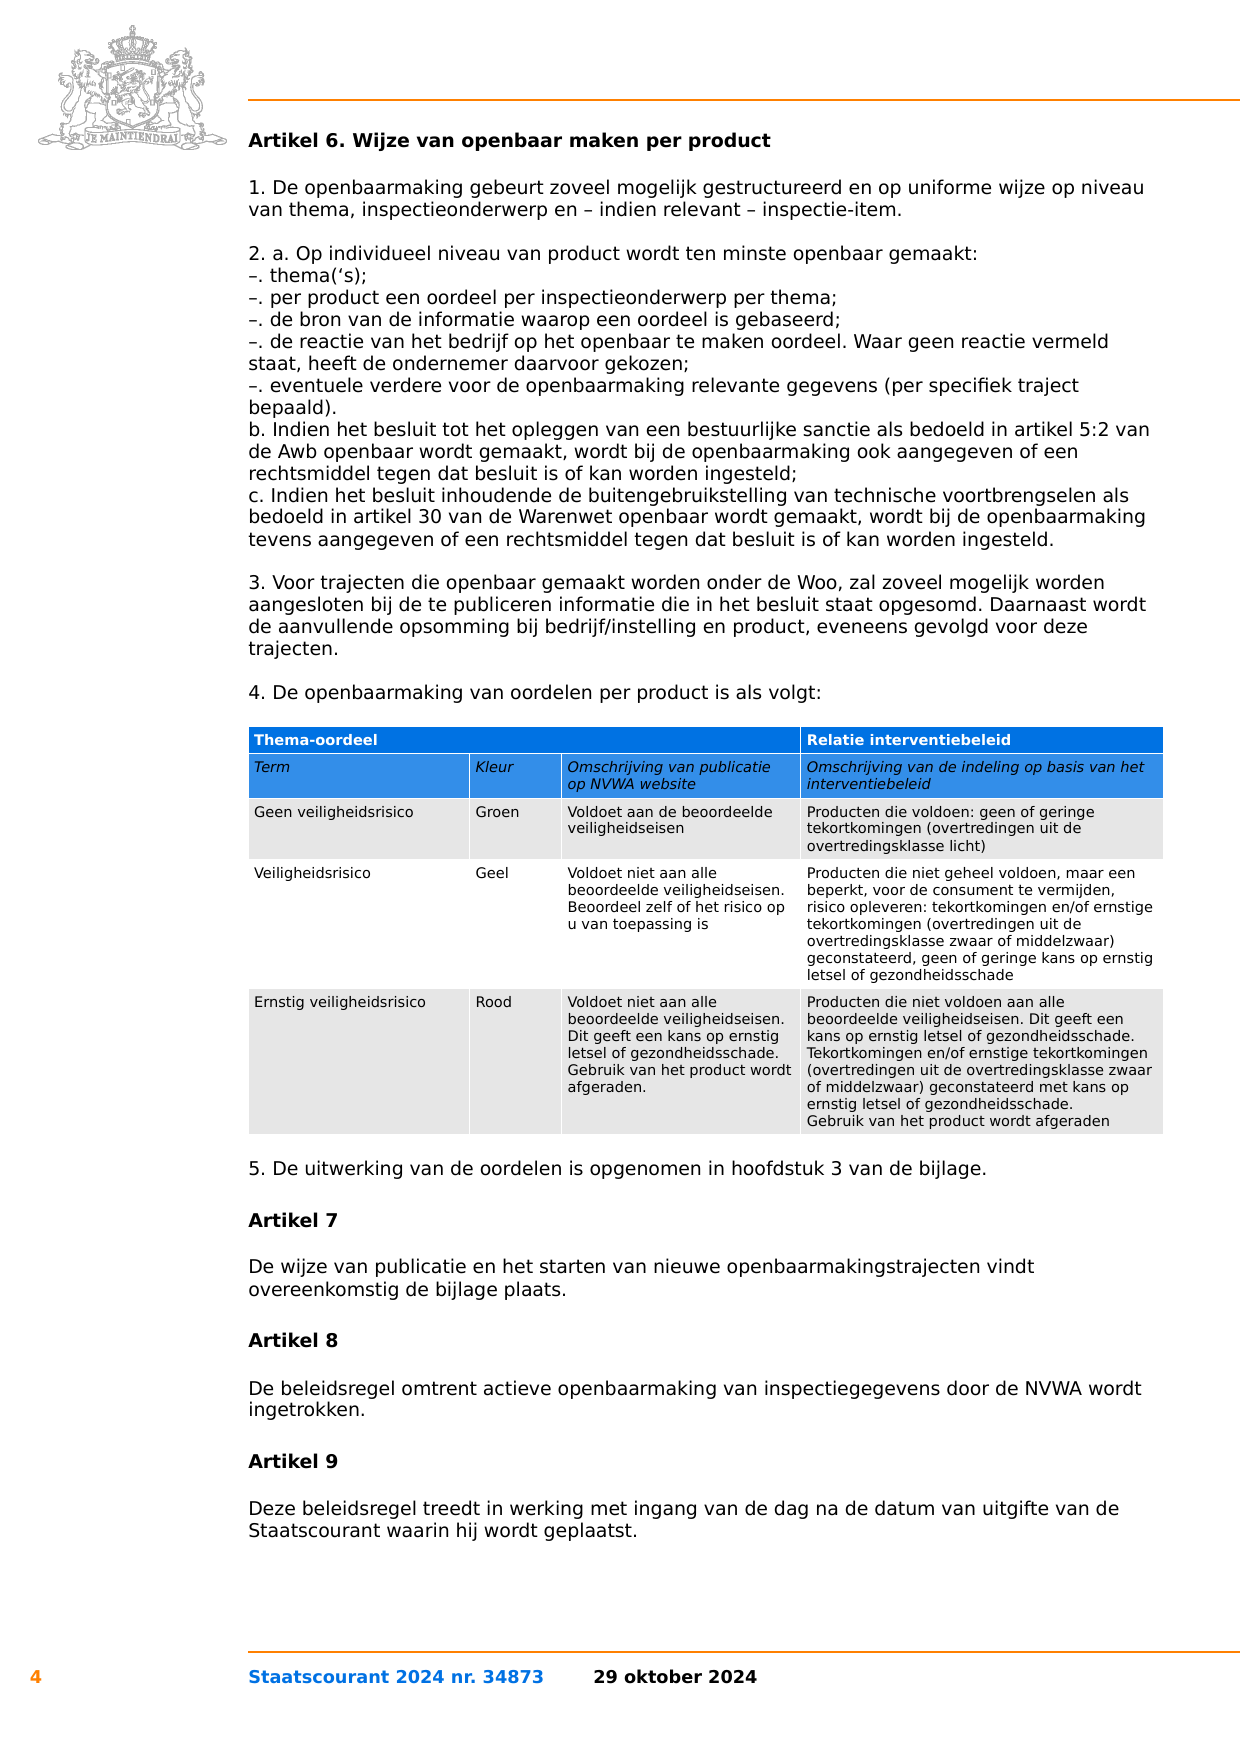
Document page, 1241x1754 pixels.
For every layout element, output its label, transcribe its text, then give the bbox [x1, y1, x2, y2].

text c. Indien het besluit inhoudende de buitengebruikstelling van technische voortbrengselen als bedoeld in artikel 30 van de Warenwet openbaar wordt gemaakt, wordt bij de openbaarmaking tevens aangegeven of een rechtsmiddel tegen dat besluit is of kan worden ingesteld. [248, 484, 1163, 550]
subtitle Artikel 7 [248, 1209, 1163, 1231]
table_cell Omschrijving van publicatie op NVWA website [562, 754, 800, 798]
table_cell Geel [470, 860, 561, 988]
text Deze beleidsregel treedt in werking met ingang van de dag na de datum van uitgifte van de Staatscourant waarin hij wordt geplaatst. [248, 1498, 1163, 1542]
table_cell Veiligheidsrisico [249, 860, 469, 988]
table_header Relatie interventiebeleid [801, 727, 1163, 753]
table_cell Voldoet aan de beoordeelde veiligheidseisen [562, 799, 800, 859]
table_cell Producten die niet geheel voldoen, maar een beperkt, voor de consument te vermijden, risico opleveren: tekortkomingen en/of ernstige tekortkomingen (overtredingen uit de overtredingsklasse zwaar of middelzwaar) geconstateerd, geen of geringe kans op ernstig letsel of gezondheidsschade [801, 860, 1163, 988]
table_cell Ernstig veiligheidsrisico [249, 989, 469, 1134]
text –. eventuele verdere voor de openbaarmaking relevante gegevens (per specifiek traject bepaald). [248, 374, 1163, 418]
text De beleidsregel omtrent actieve openbaarmaking van inspectiegegevens door de NVWA wordt ingetrokken. [248, 1377, 1163, 1421]
table_cell Omschrijving van de indeling op basis van het interventiebeleid [801, 754, 1163, 798]
text –. per product een oordeel per inspectieonderwerp per thema; [248, 287, 1163, 309]
text –. de reactie van het bedrijf op het openbaar te maken oordeel. Waar geen reactie vermeld staat, heeft de ondernemer daarvoor gekozen; [248, 331, 1163, 374]
text –. thema(‘s); [248, 265, 1163, 287]
table_cell Term [249, 754, 469, 798]
text 5. De uitwerking van de oordelen is opgenomen in hoofdstuk 3 van de bijlage. [248, 1157, 1163, 1179]
text 3. Voor trajecten die openbaar gemaakt worden onder de Woo, zal zoveel mogelijk worden aangesloten bij de te publiceren informatie die in het besluit staat opgesomd. Daarnaast wordt de aanvullende opsomming bij bedrijf/instelling en product, eveneens gevolgd voor deze trajecten. [248, 572, 1163, 660]
table_cell Voldoet niet aan alle beoordeelde veiligheidseisen. Dit geeft een kans op ernstig letsel of gezondheidsschade. Gebruik van het product wordt afgeraden. [562, 989, 800, 1134]
text De wijze van publicatie en het starten van nieuwe openbaarmakingstrajecten vindt overeenkomstig de bijlage plaats. [248, 1256, 1163, 1300]
subtitle Artikel 8 [248, 1330, 1163, 1352]
table_cell Groen [470, 799, 561, 859]
table_header Thema-oordeel [249, 727, 800, 753]
text 4. De openbaarmaking van oordelen per product is als volgt: [248, 682, 1163, 704]
subtitle Artikel 9 [248, 1451, 1163, 1473]
table_cell Geen veiligheidsrisico [249, 799, 469, 859]
text b. Indien het besluit tot het opleggen van een bestuurlijke sanctie als bedoeld in artikel 5:2 van de Awb openbaar wordt gemaakt, wordt bij de openbaarmaking ook aangegeven of een rechtsmiddel tegen dat besluit is of kan worden ingesteld; [248, 418, 1163, 484]
table_cell Rood [470, 989, 561, 1134]
text –. de bron van de informatie waarop een oordeel is gebaseerd; [248, 309, 1163, 331]
table_cell Producten die voldoen: geen of geringe tekortkomingen (overtredingen uit de overtredingsklasse licht) [801, 799, 1163, 859]
table_cell Kleur [470, 754, 561, 798]
table_cell Producten die niet voldoen aan alle beoordeelde veiligheidseisen. Dit geeft een kans op ernstig letsel of gezondheidsschade. Tekortkomingen en/of ernstige tekortkomingen (overtredingen uit de overtredingsklasse zwaar of middelzwaar) geconstateerd met kans op ernstig letsel of gezondheidsschade. Gebruik van het product wordt afgeraden [801, 989, 1163, 1134]
text 2. a. Op individueel niveau van product wordt ten minste openbaar gemaakt: [248, 243, 1163, 265]
table_cell Voldoet niet aan alle beoordeelde veiligheidseisen. Beoordeel zelf of het risico op u van toepassing is [562, 860, 800, 988]
picture [38, 25, 227, 150]
text 1. De openbaarmaking gebeurt zoveel mogelijk gestructureerd en op uniforme wijze op niveau van thema, inspectieonderwerp en – indien relevant – inspectie-item. [248, 177, 1163, 221]
subtitle Artikel 6. Wijze van openbaar maken per product [248, 130, 1163, 152]
